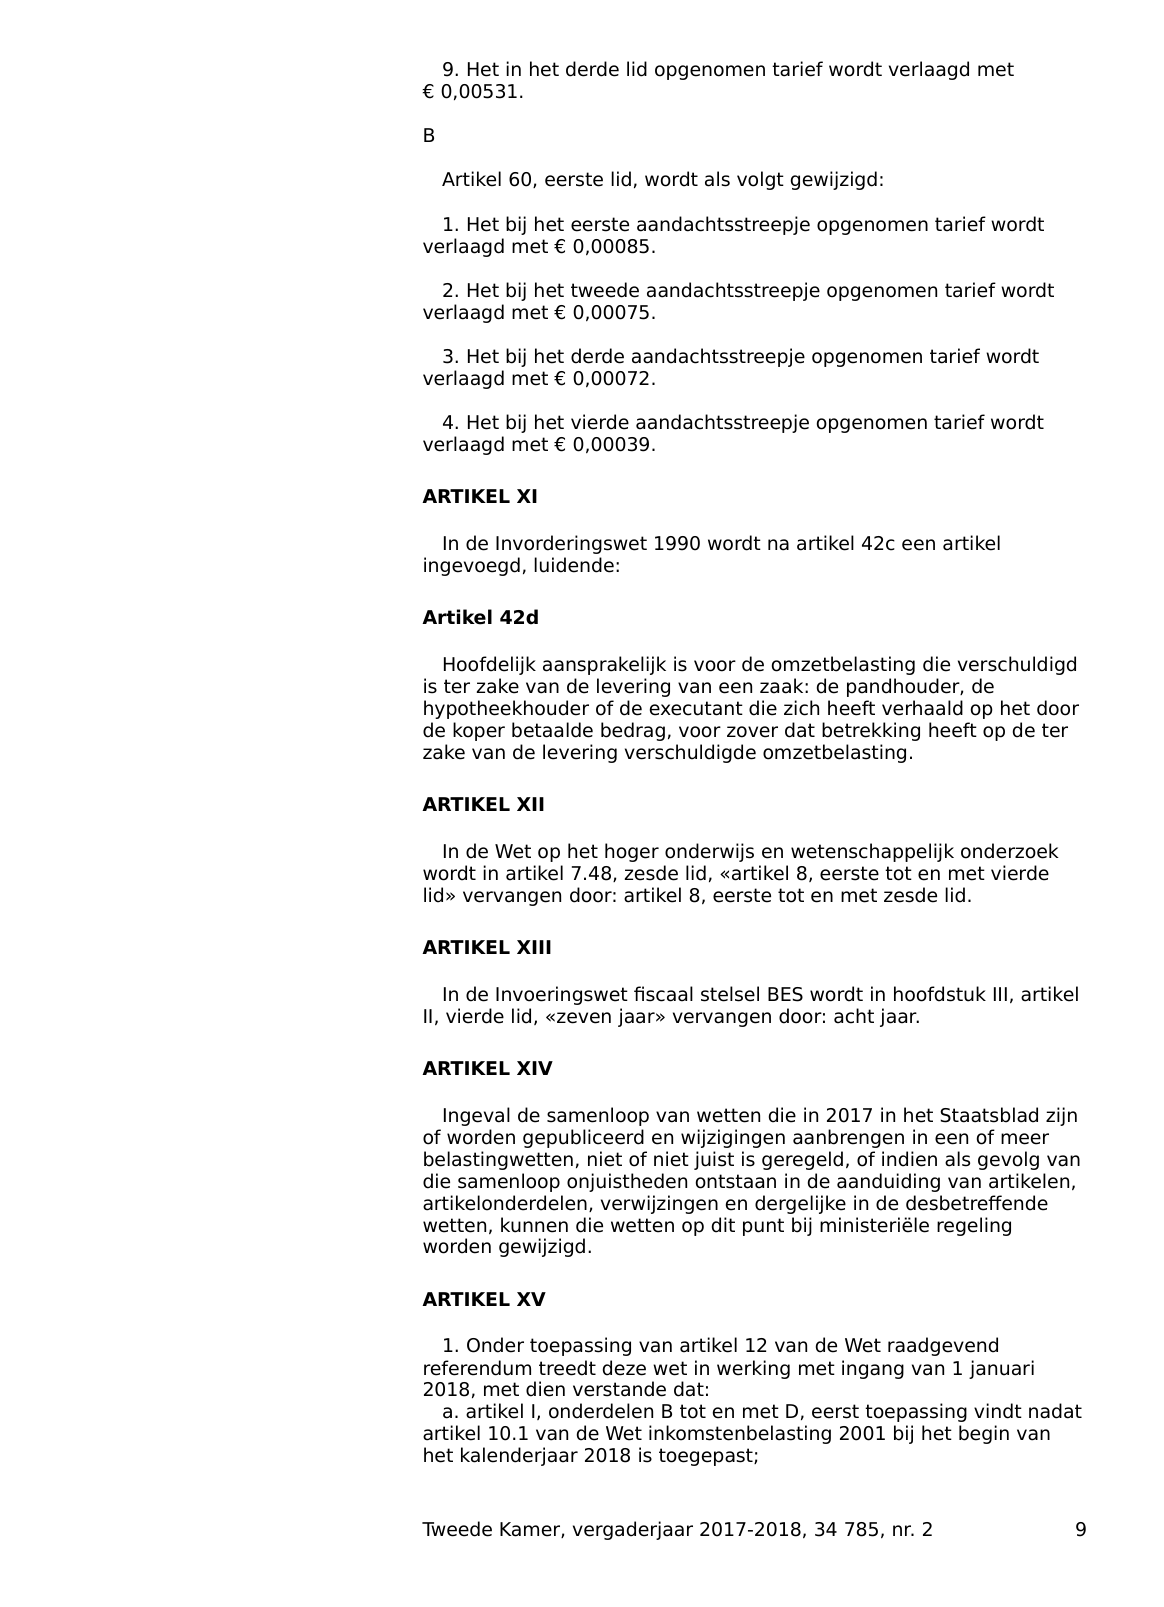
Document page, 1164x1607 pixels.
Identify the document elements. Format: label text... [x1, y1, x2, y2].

text B [422, 125, 1087, 147]
text 9. Het in het derde lid opgenomen tarief wordt verlaagd met € 0,00531. [422, 59, 1087, 103]
text In de Wet op het hoger onderwijs en wetenschappelijk onderzoek wordt in artikel 7.48, zesde lid, «artikel 8, eerste tot en met vierde lid» vervangen door: artikel 8, eerste tot en met zesde lid. [422, 841, 1087, 907]
text a. artikel I, onderdelen B tot en met D, eerst toepassing vindt nadat artikel 10.1 van de Wet inkomstenbelasting 2001 bij het begin van het kalenderjaar 2018 is toegepast; [422, 1401, 1087, 1467]
text 4. Het bij het vierde aandachtsstreepje opgenomen tarief wordt verlaagd met € 0,00039. [422, 412, 1087, 456]
text Artikel 60, eerste lid, wordt als volgt gewijzigd: [422, 169, 1087, 191]
subtitle ARTIKEL XIII [422, 937, 1087, 959]
text In de Invorderingswet 1990 wordt na artikel 42c een artikel ingevoegd, luidende: [422, 533, 1087, 577]
text 1. Het bij het eerste aandachtsstreepje opgenomen tarief wordt verlaagd met € 0,00085. [422, 213, 1087, 257]
text 1. Onder toepassing van artikel 12 van de Wet raadgevend referendum treedt deze wet in werking met ingang van 1 januari 2018, met dien verstande dat: [422, 1335, 1087, 1401]
text In de Invoeringswet fiscaal stelsel BES wordt in hoofdstuk III, artikel II, vierde lid, «zeven jaar» vervangen door: acht jaar. [422, 984, 1087, 1028]
text Hoofdelijk aansprakelijk is voor de omzetbelasting die verschuldigd is ter zake van de levering van een zaak: de pandhouder, de hypotheekhouder of de executant die zich heeft verhaald op het door de koper betaalde bedrag, voor zover dat betrekking heeft op de ter zake van de levering verschuldigde omzetbelasting. [422, 654, 1087, 764]
subtitle Artikel 42d [422, 607, 1087, 629]
subtitle ARTIKEL XI [422, 486, 1087, 508]
subtitle ARTIKEL XV [422, 1288, 1087, 1310]
subtitle ARTIKEL XII [422, 794, 1087, 816]
subtitle ARTIKEL XIV [422, 1058, 1087, 1079]
text 2. Het bij het tweede aandachtsstreepje opgenomen tarief wordt verlaagd met € 0,00075. [422, 280, 1087, 324]
text 3. Het bij het derde aandachtsstreepje opgenomen tarief wordt verlaagd met € 0,00072. [422, 346, 1087, 390]
text Ingeval de samenloop van wetten die in 2017 in het Staatsblad zijn of worden gepubliceerd en wijzigingen aanbrengen in een of meer belastingwetten, niet of niet juist is geregeld, of indien als gevolg van die samenloop onjuistheden ontstaan in de aanduiding van artikelen, artikelonderdelen, verwijzingen en dergelijke in de desbetreffende wetten, kunnen die wetten op dit punt bij ministeriële regeling worden gewijzigd. [422, 1104, 1087, 1258]
